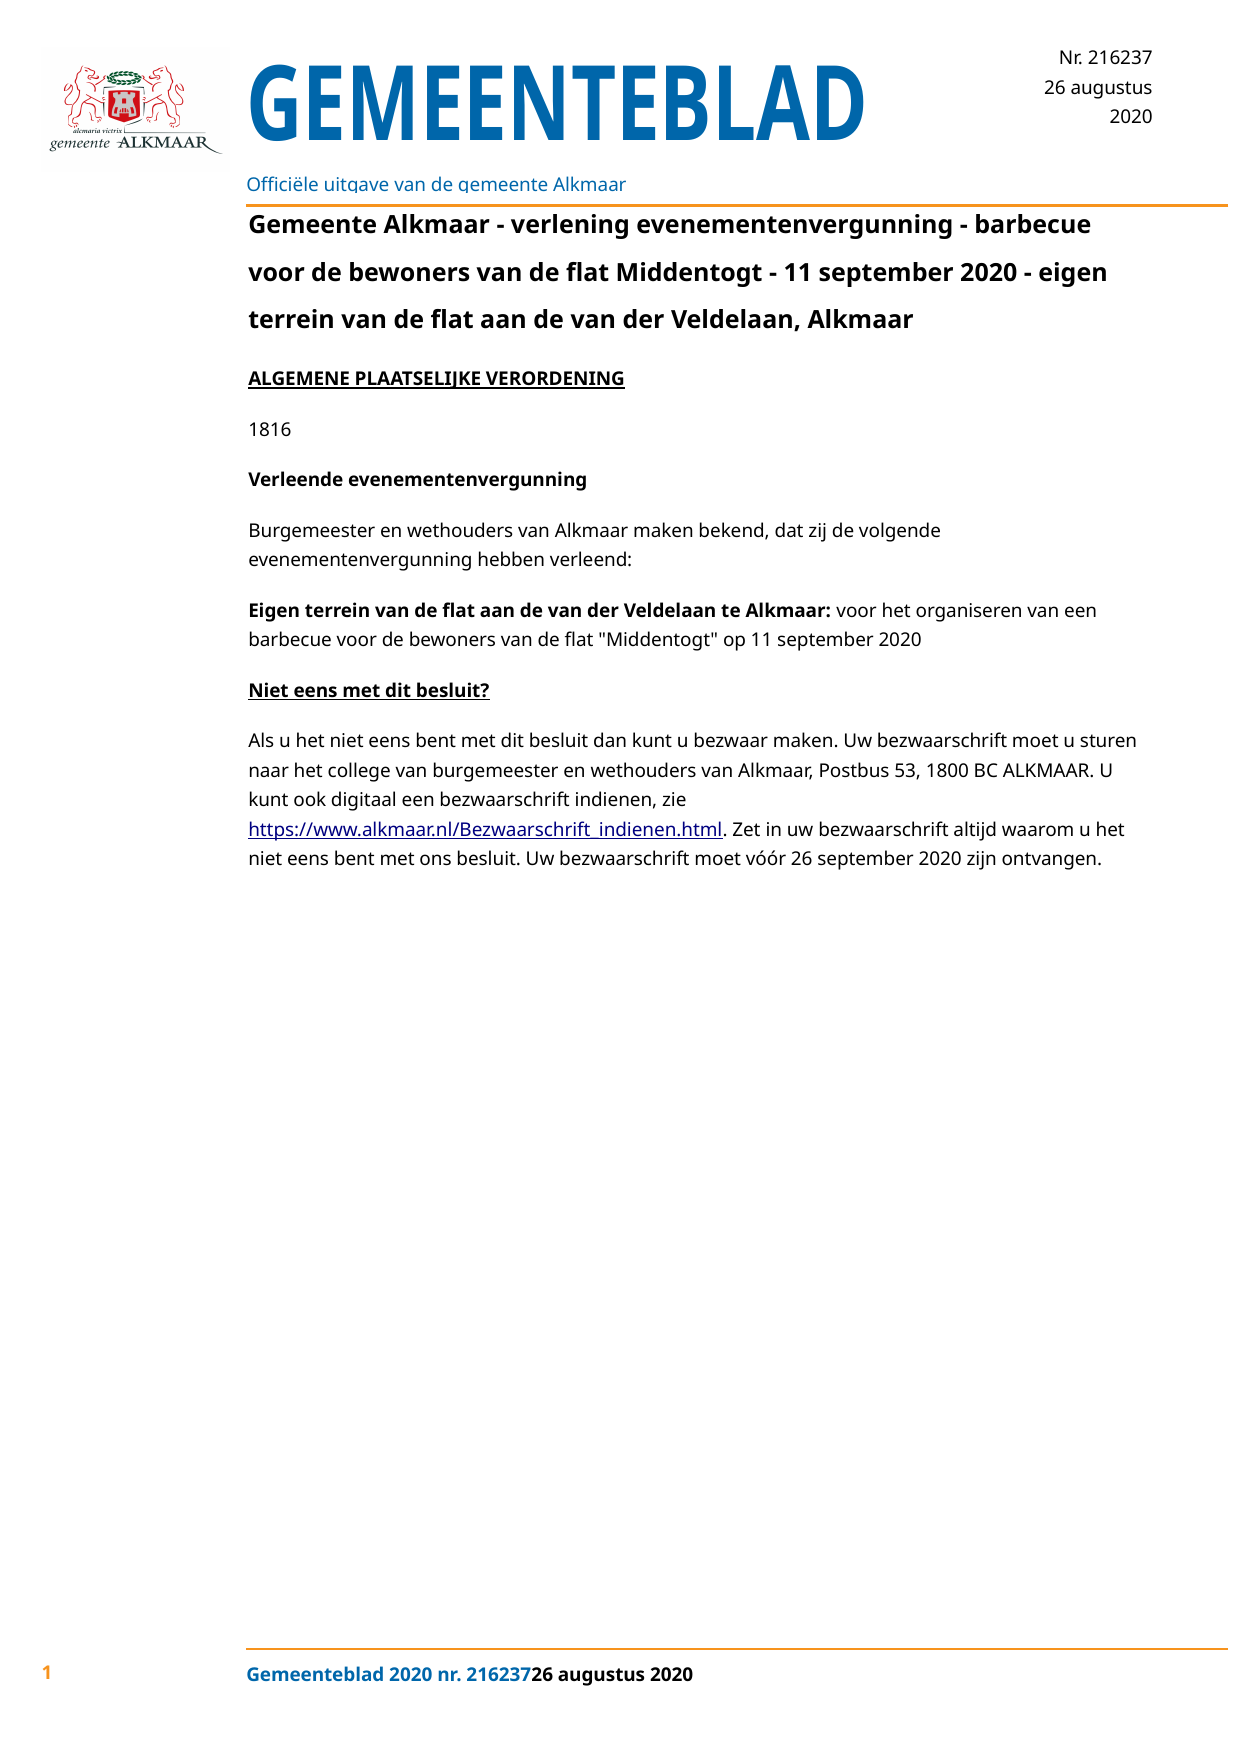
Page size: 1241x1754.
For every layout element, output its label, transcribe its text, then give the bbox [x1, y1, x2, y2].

text Eigen terrein van de flat aan de van der Veldelaan te Alkmaar: voor het organiseren van een barbecue voor de bewoners van de flat "Middentogt" op 11 september 2020 [248, 597, 1152, 652]
text Gemeente Alkmaar - verlening evenementenvergunning - barbecue voor de bewoners van de flat Middentogt - 11 september 2020 - eigen terrein van de flat aan de van der Veldelaan, Alkmaar [248, 207, 1152, 336]
text Burgemeester en wethouders van Alkmaar maken bekend, dat zij de volgende evenementenvergunning hebben verleend: [248, 517, 1152, 572]
text 1816 [248, 416, 1152, 442]
text Als u het niet eens bent met dit besluit dan kunt u bezwaar maken. Uw bezwaarschrift moet u sturen naar het college van burgemeester en wethouders van Alkmaar, Postbus 53, 1800 BC ALKMAAR. U kunt ook digitaal een bezwaarschrift indienen, zie https://www.alkmaar.nl/Bezwaarschrift_indienen.html. Zet in uw bezwaarschrift altijd waarom u het niet eens bent met ons besluit. Uw bezwaarschrift moet vóór 26 september 2020 zijn ontvangen. [248, 727, 1152, 871]
text Niet eens met dit besluit? [248, 677, 1152, 702]
text ALGEMENE PLAATSELIJKE VERORDENING [248, 366, 1152, 391]
text Verleende evenementenvergunning [248, 466, 1152, 492]
picture [41, 47, 231, 172]
